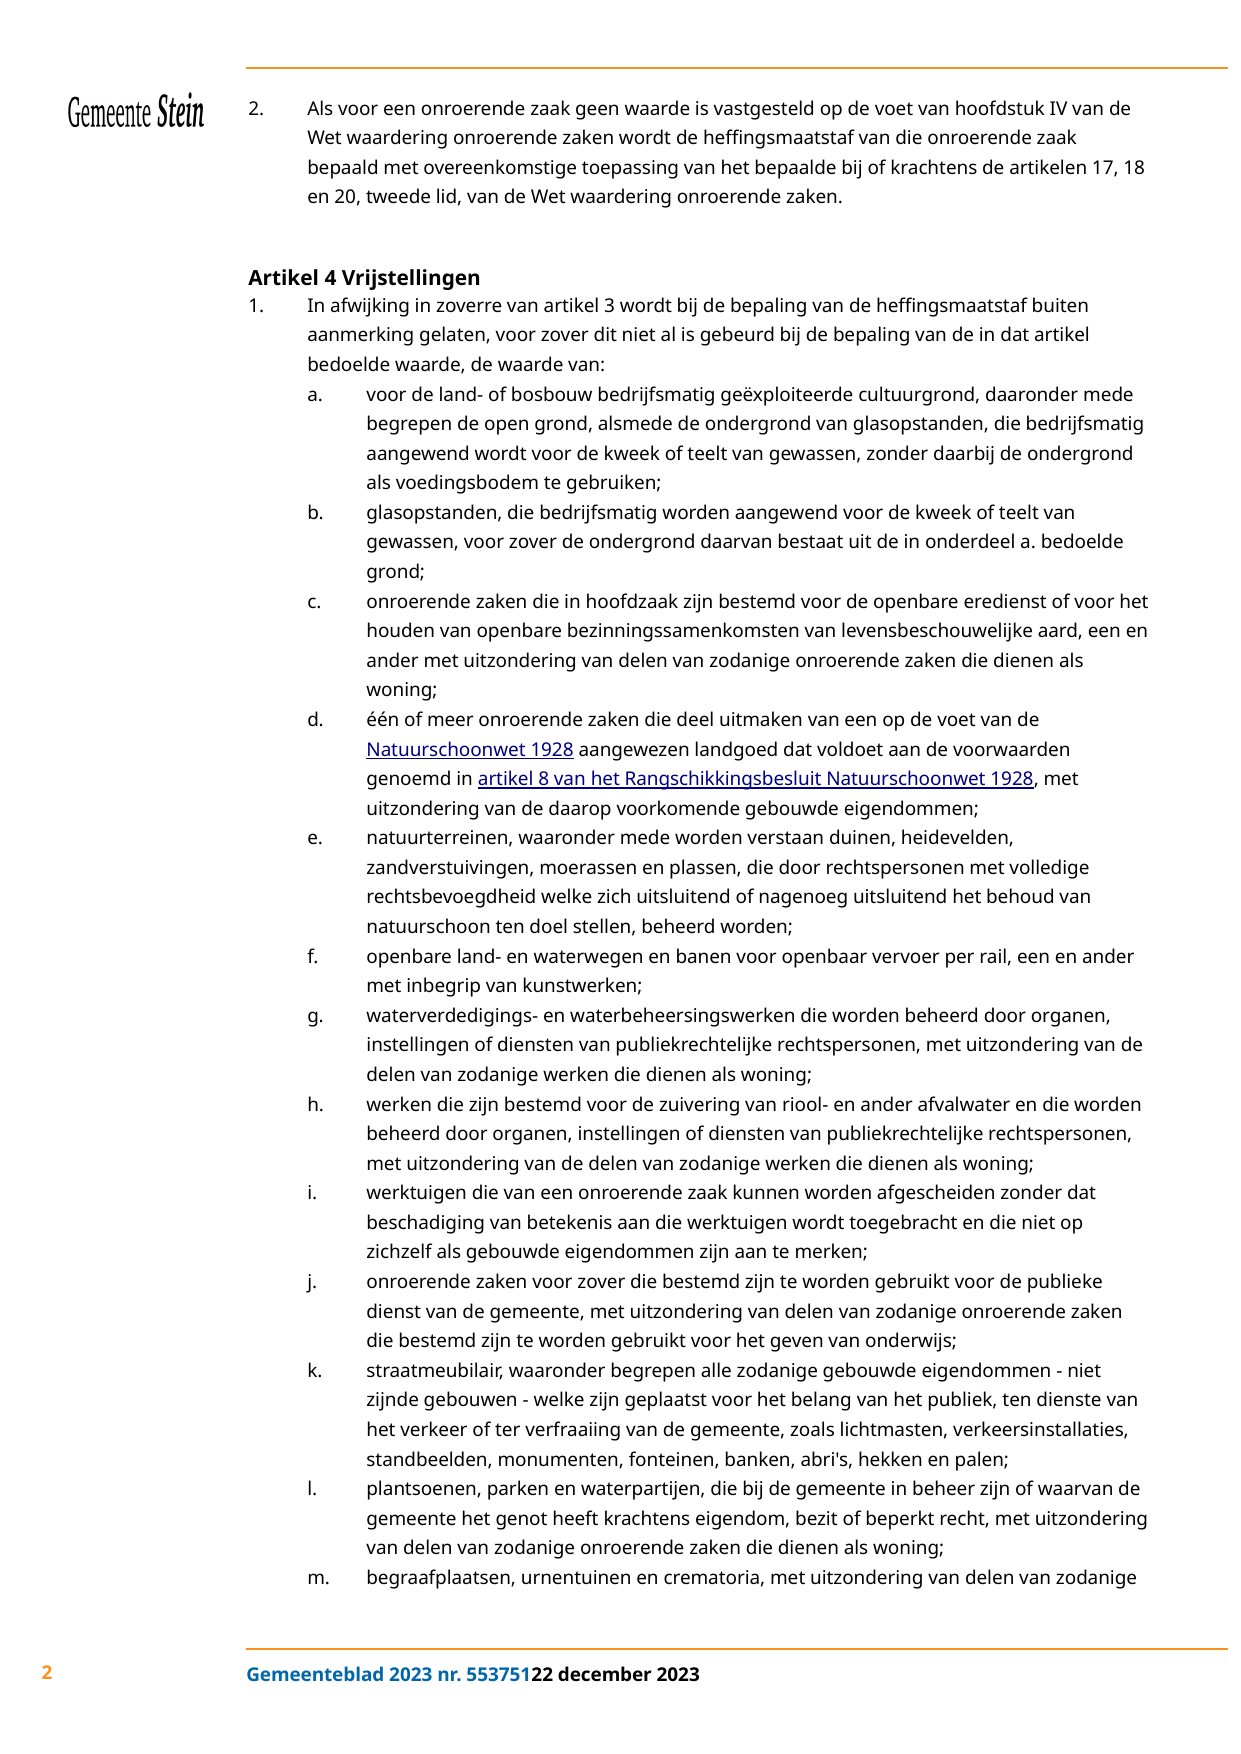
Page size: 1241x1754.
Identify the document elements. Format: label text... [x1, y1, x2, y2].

list openbare land- en waterwegen en banen voor openbaar vervoer per rail, een en ander met inbegrip van kunstwerken; [307, 943, 1152, 998]
picture [41, 47, 231, 172]
list waterverdedigings- en waterbeheersingswerken die worden beheerd door organen, instellingen of diensten van publiekrechtelijke rechtspersonen, met uitzondering van de delen van zodanige werken die dienen als woning; [307, 1002, 1152, 1087]
list Als voor een onroerende zaak geen waarde is vastgesteld op de voet van hoofdstuk IV van de Wet waardering onroerende zaken wordt de heffingsmaatstaf van die onroerende zaak bepaald met overeenkomstige toepassing van het bepaalde bij of krachtens de artikelen 17, 18 en 20, tweede lid, van de Wet waardering onroerende zaken. [248, 95, 1152, 209]
list één of meer onroerende zaken die deel uitmaken van een op de voet van de Natuurschoonwet 1928 aangewezen landgoed dat voldoet aan de voorwaarden genoemd in artikel 8 van het Rangschikkingsbesluit Natuurschoonwet 1928, met uitzondering van de daarop voorkomende gebouwde eigendommen; [307, 706, 1152, 821]
list begraafplaatsen, urnentuinen en crematoria, met uitzondering van delen van zodanige [307, 1564, 1152, 1590]
list plantsoenen, parken en waterpartijen, die bij de gemeente in beheer zijn of waarvan de gemeente het genot heeft krachtens eigendom, bezit of beperkt recht, met uitzondering van delen van zodanige onroerende zaken die dienen als woning; [307, 1475, 1152, 1560]
list voor de land- of bosbouw bedrijfsmatig geëxploiteerde cultuurgrond, daaronder mede begrepen de open grond, alsmede de ondergrond van glasopstanden, die bedrijfsmatig aangewend wordt voor de kweek of teelt van gewassen, zonder daarbij de ondergrond als voedingsbodem te gebruiken; [307, 381, 1152, 495]
list onroerende zaken die in hoofdzaak zijn bestemd voor de openbare eredienst of voor het houden van openbare bezinningssamenkomsten van levensbeschouwelijke aard, een en ander met uitzondering van delen van zodanige onroerende zaken die dienen als woning; [307, 588, 1152, 702]
list glasopstanden, die bedrijfsmatig worden aangewend voor de kweek of teelt van gewassen, voor zover de ondergrond daarvan bestaat uit de in onderdeel a. bedoelde grond; [307, 499, 1152, 584]
list In afwijking in zoverre van artikel 3 wordt bij de bepaling van de heffingsmaatstaf buiten aanmerking gelaten, voor zover dit niet al is gebeurd bij de bepaling van de in dat artikel bedoelde waarde, de waarde van: [248, 292, 1152, 377]
list werktuigen die van een onroerende zaak kunnen worden afgescheiden zonder dat beschadiging van betekenis aan die werktuigen wordt toegebracht en die niet op zichzelf als gebouwde eigendommen zijn aan te merken; [307, 1179, 1152, 1264]
list natuurterreinen, waaronder mede worden verstaan duinen, heidevelden, zandverstuivingen, moerassen en plassen, die door rechtspersonen met volledige rechtsbevoegdheid welke zich uitsluitend of nagenoeg uitsluitend het behoud van natuurschoon ten doel stellen, beheerd worden; [307, 824, 1152, 939]
list werken die zijn bestemd voor de zuivering van riool- en ander afvalwater en die worden beheerd door organen, instellingen of diensten van publiekrechtelijke rechtspersonen, met uitzondering van de delen van zodanige werken die dienen als woning; [307, 1091, 1152, 1176]
list onroerende zaken voor zover die bestemd zijn te worden gebruikt voor de publieke dienst van de gemeente, met uitzondering van delen van zodanige onroerende zaken die bestemd zijn te worden gebruikt voor het geven van onderwijs; [307, 1268, 1152, 1353]
list straatmeubilair, waaronder begrepen alle zodanige gebouwde eigendommen - niet zijnde gebouwen - welke zijn geplaatst voor het belang van het publiek, ten dienste van het verkeer of ter verfraaiing van de gemeente, zoals lichtmasten, verkeersinstallaties, standbeelden, monumenten, fonteinen, banken, abri's, hekken en palen; [307, 1357, 1152, 1471]
text Artikel 4 Vrijstellingen [248, 263, 1152, 292]
